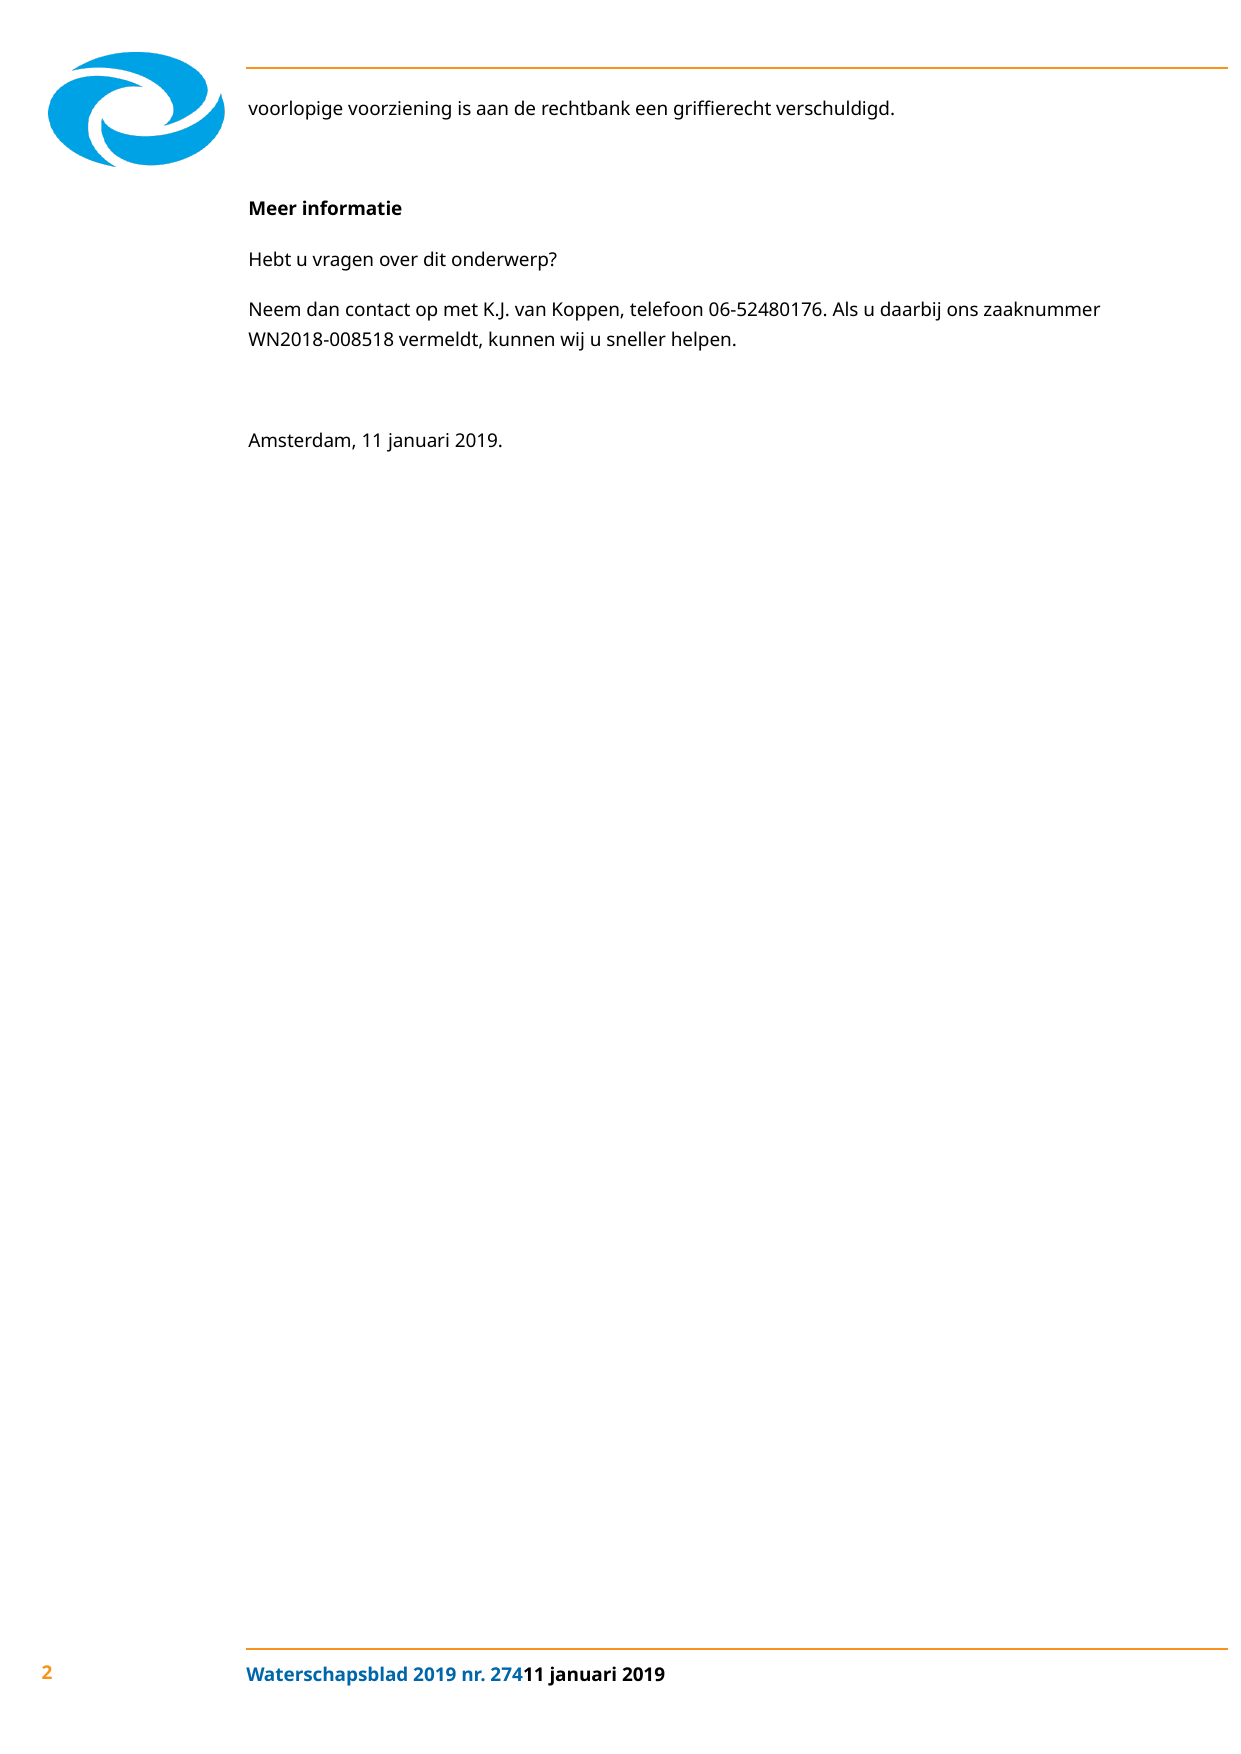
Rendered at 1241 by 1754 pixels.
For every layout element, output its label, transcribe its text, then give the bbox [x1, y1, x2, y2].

text voorlopige voorziening is aan de rechtbank een griffierecht verschuldigd. [248, 95, 1152, 121]
picture [41, 47, 231, 172]
text Neem dan contact op met K.J. van Koppen, telefoon 06-52480176. Als u daarbij ons zaaknummer WN2018-008518 vermeldt, kunnen wij u sneller helpen. [248, 296, 1152, 352]
text Amsterdam, 11 januari 2019. [248, 427, 1152, 453]
text Hebt u vragen over dit onderwerp? [248, 246, 1152, 272]
text Meer informatie [248, 196, 1152, 221]
